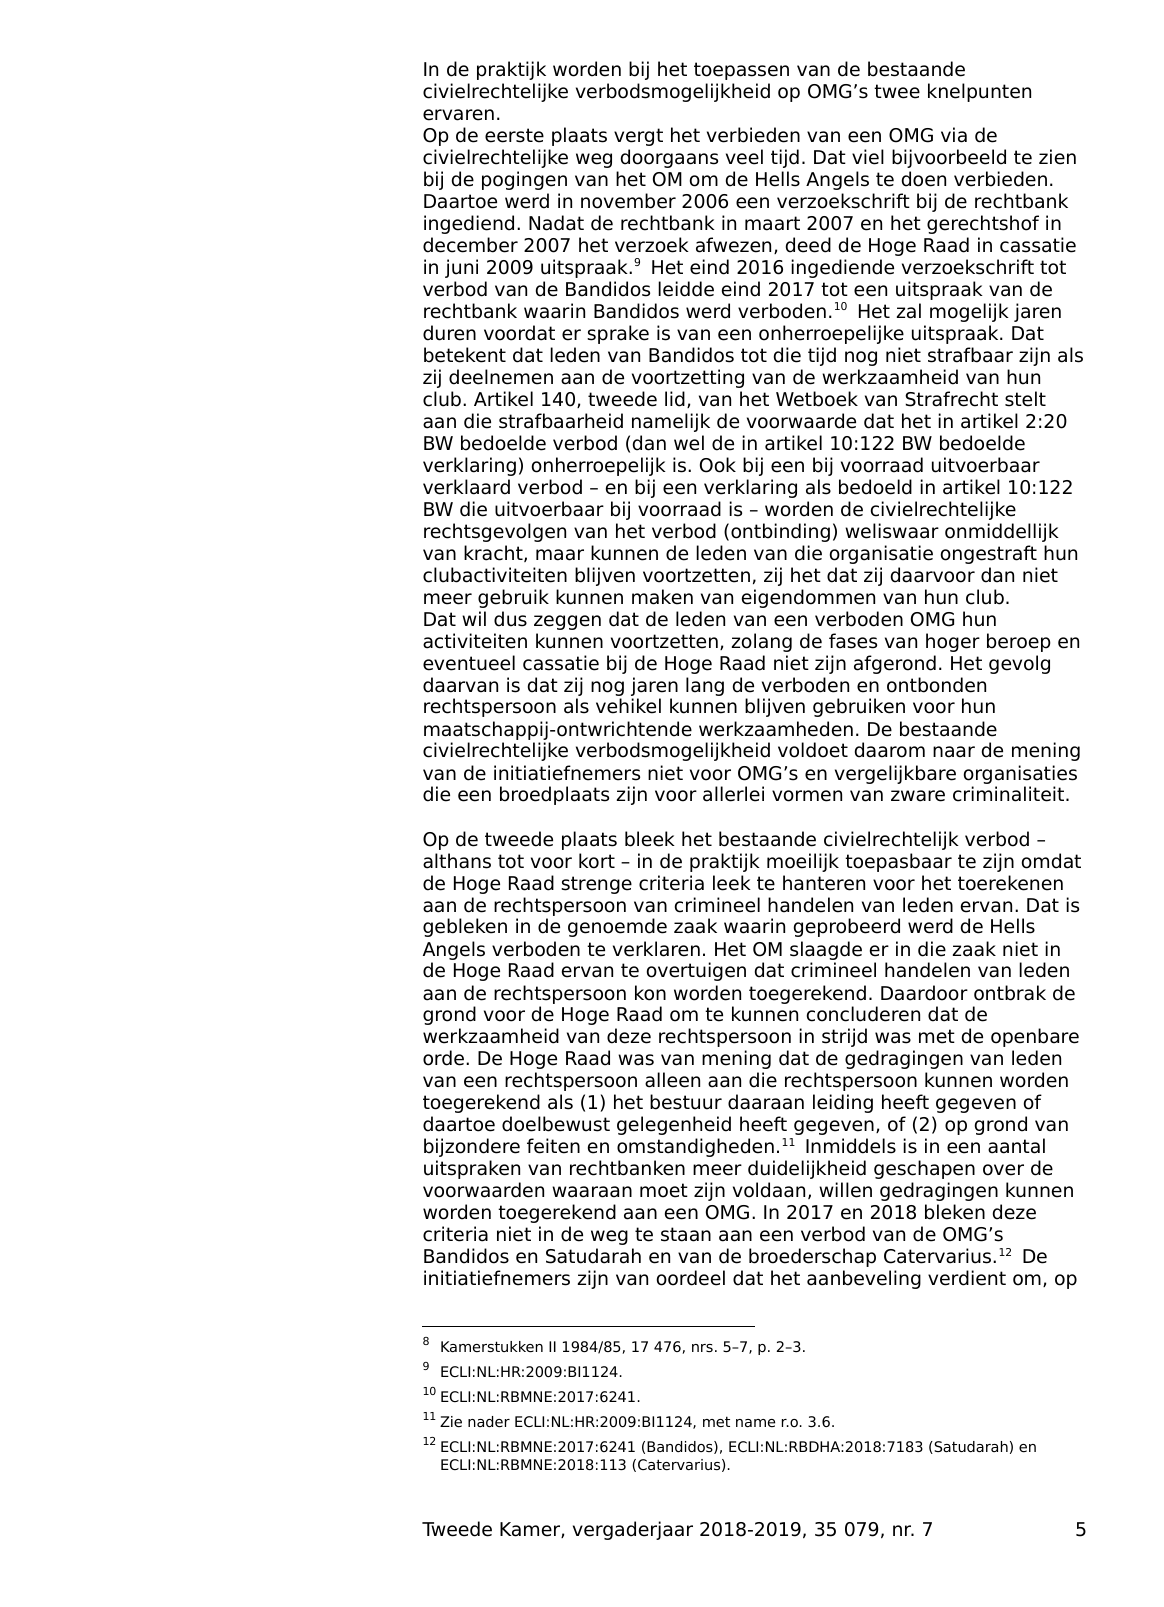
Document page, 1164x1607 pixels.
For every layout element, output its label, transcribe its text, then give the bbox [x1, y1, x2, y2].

text Dat wil dus zeggen dat de leden van een verboden OMG hun activiteiten kunnen voortzetten, zolang de fases van hoger beroep en eventueel cassatie bij de Hoge Raad niet zijn afgerond. Het gevolg daarvan is dat zij nog jaren lang de verboden en ontbonden rechtspersoon als vehikel kunnen blijven gebruiken voor hun maatschappij-ontwrichtende werkzaamheden. De bestaande civielrechtelijke verbodsmogelijkheid voldoet daarom naar de mening van de initiatiefnemers niet voor OMG’s en vergelijkbare organisaties die een broedplaats zijn voor allerlei vormen van zware criminaliteit. [422, 608, 1087, 806]
text In de praktijk worden bij het toepassen van de bestaande civielrechtelijke verbodsmogelijkheid op OMG’s twee knelpunten ervaren. [422, 59, 1087, 125]
text Op de eerste plaats vergt het verbieden van een OMG via de civielrechtelijke weg doorgaans veel tijd. Dat viel bijvoorbeeld te zien bij de pogingen van het OM om de Hells Angels te doen verbieden. Daartoe werd in november 2006 een verzoekschrift bij de rechtbank ingediend. Nadat de rechtbank in maart 2007 en het gerechtshof in december 2007 het verzoek afwezen, deed de Hoge Raad in cassatie in juni 2009 uitspraak. Het eind 2016 ingediende verzoekschrift tot verbod van de Bandidos leidde eind 2017 tot een uitspraak van de rechtbank waarin Bandidos werd verboden. Het zal mogelijk jaren duren voordat er sprake is van een onherroepelijke uitspraak. Dat betekent dat leden van Bandidos tot die tijd nog niet strafbaar zijn als zij deelnemen aan de voortzetting van de werkzaamheid van hun club. Artikel 140, tweede lid, van het Wetboek van Strafrecht stelt aan die strafbaarheid namelijk de voorwaarde dat het in artikel 2:20 BW bedoelde verbod (dan wel de in artikel 10:122 BW bedoelde verklaring) onherroepelijk is. Ook bij een bij voorraad uitvoerbaar verklaard verbod – en bij een verklaring als bedoeld in artikel 10:122 BW die uitvoerbaar bij voorraad is – worden de civielrechtelijke rechtsgevolgen van het verbod (ontbinding) weliswaar onmiddellijk van kracht, maar kunnen de leden van die organisatie ongestraft hun clubactiviteiten blijven voortzetten, zij het dat zij daarvoor dan niet meer gebruik kunnen maken van eigendommen van hun club. [422, 125, 1087, 608]
text Op de tweede plaats bleek het bestaande civielrechtelijk verbod – althans tot voor kort – in de praktijk moeilijk toepasbaar te zijn omdat de Hoge Raad strenge criteria leek te hanteren voor het toerekenen aan de rechtspersoon van crimineel handelen van leden ervan. Dat is gebleken in de genoemde zaak waarin geprobeerd werd de Hells Angels verboden te verklaren. Het OM slaagde er in die zaak niet in de Hoge Raad ervan te overtuigen dat crimineel handelen van leden aan de rechtspersoon kon worden toegerekend. Daardoor ontbrak de grond voor de Hoge Raad om te kunnen concluderen dat de werkzaamheid van deze rechtspersoon in strijd was met de openbare orde. De Hoge Raad was van mening dat de gedragingen van leden van een rechtspersoon alleen aan die rechtspersoon kunnen worden toegerekend als (1) het bestuur daaraan leiding heeft gegeven of daartoe doelbewust gelegenheid heeft gegeven, of (2) op grond van bijzondere feiten en omstandigheden. Inmiddels is in een aantal uitspraken van rechtbanken meer duidelijkheid geschapen over de voorwaarden waaraan moet zijn voldaan, willen gedragingen kunnen worden toegerekend aan een OMG. In 2017 en 2018 bleken deze criteria niet in de weg te staan aan een verbod van de OMG’s Bandidos en Satudarah en van de broederschap Catervarius. De initiatiefnemers zijn van oordeel dat het aanbeveling verdient om, op [422, 828, 1087, 1290]
text ECLI:NL:RBMNE:2017:6241 (Bandidos), ECLI:NL:RBDHA:2018:7183 (Satudarah) en ECLI:NL:RBMNE:2018:113 (Catervarius). [422, 1435, 1087, 1474]
text Kamerstukken II 1984/85, 17 476, nrs. 5–7, p. 2–3. [422, 1335, 1087, 1357]
text Zie nader ECLI:NL:HR:2009:BI1124, met name r.o. 3.6. [422, 1410, 1087, 1432]
text ECLI:NL:RBMNE:2017:6241. [422, 1385, 1087, 1407]
text ECLI:NL:HR:2009:BI1124. [422, 1360, 1087, 1382]
